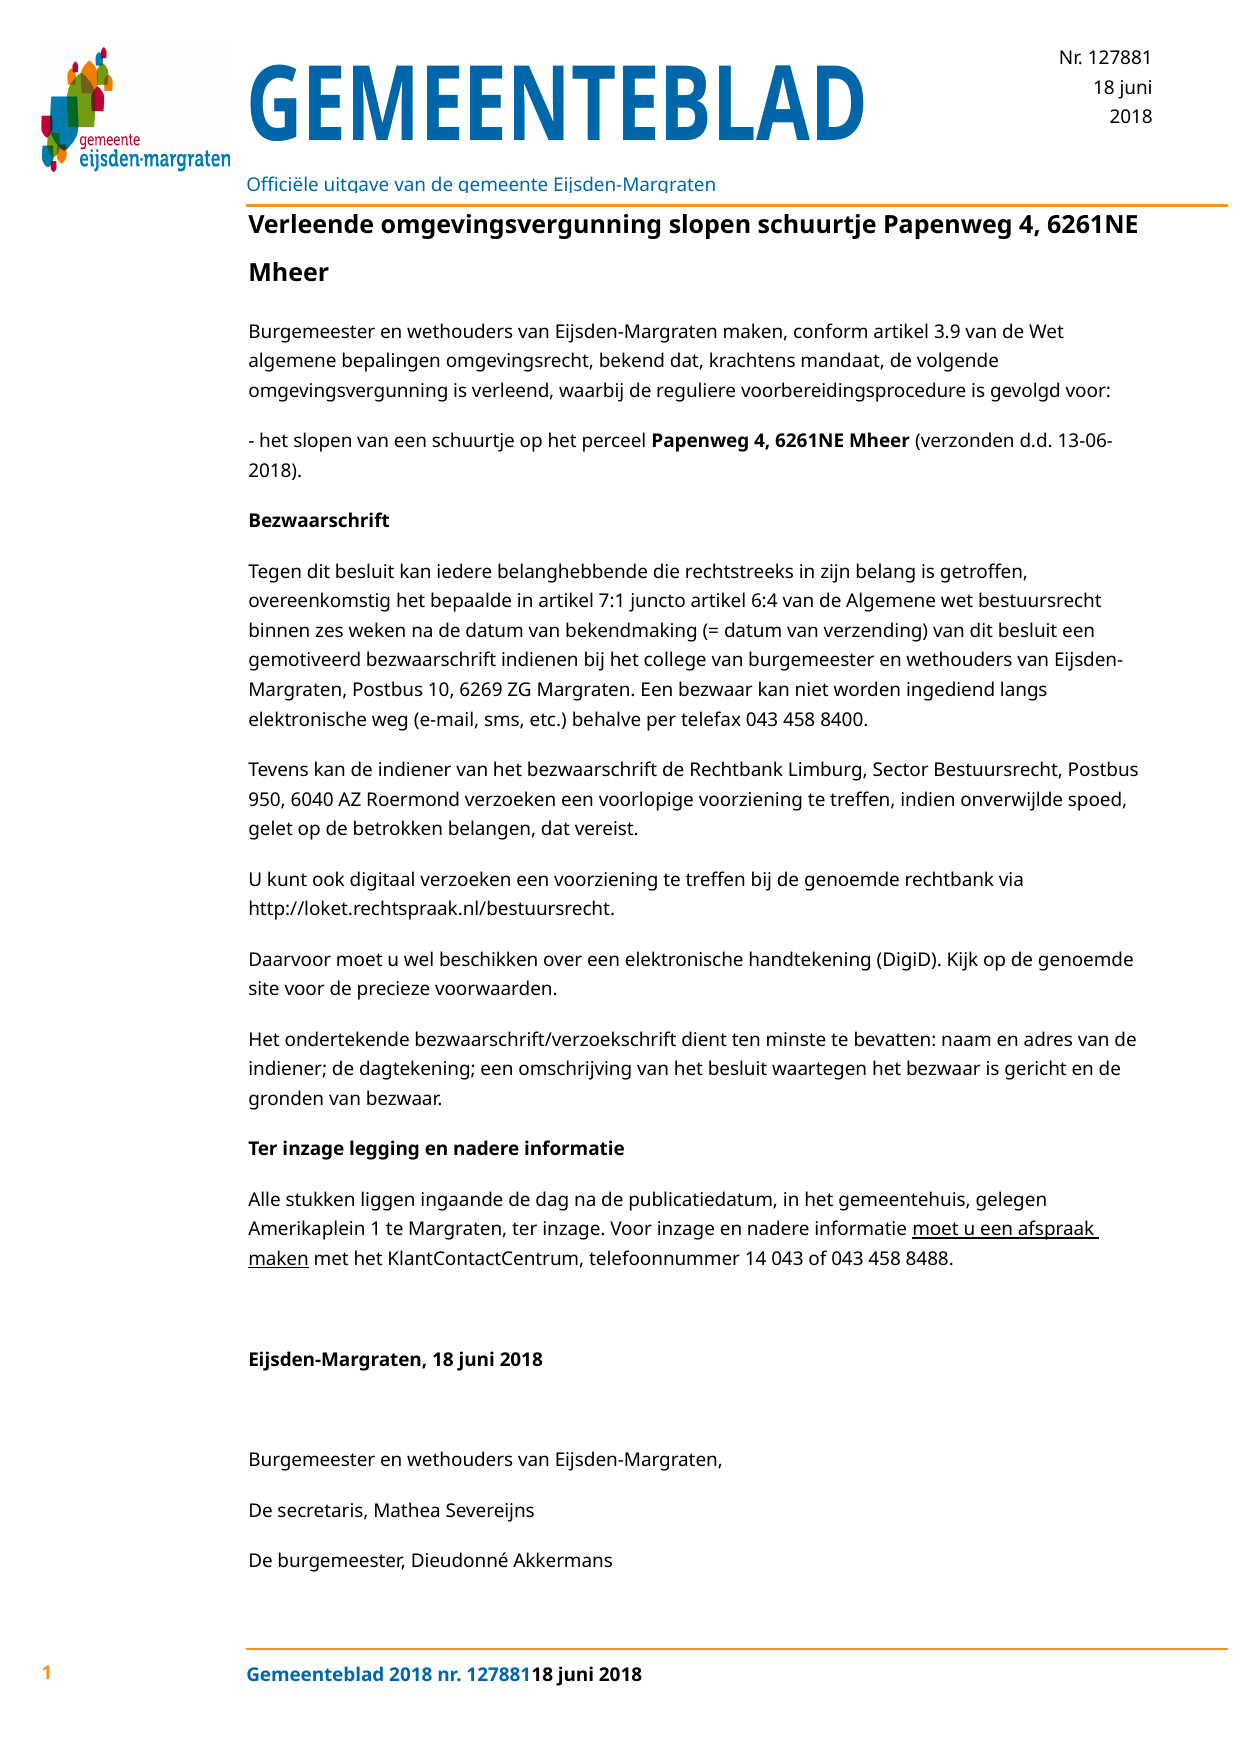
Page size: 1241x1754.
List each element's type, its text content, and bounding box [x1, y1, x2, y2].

text Eijsden-Margraten, 18 juni 2018 [248, 1346, 1152, 1372]
text Verleende omgevingsvergunning slopen schuurtje Papenweg 4, 6261NE Mheer [248, 207, 1152, 288]
text - het slopen van een schuurtje op het perceel Papenweg 4, 6261NE Mheer (verzonden d.d. 13-06-2018). [248, 427, 1152, 483]
text Ter inzage legging en nadere informatie [248, 1135, 1152, 1161]
text De secretaris, Mathea Severeijns [248, 1497, 1152, 1523]
text Bezwaarschrift [248, 507, 1152, 533]
text Burgemeester en wethouders van Eijsden-Margraten maken, conform artikel 3.9 van de Wet algemene bepalingen omgevingsrecht, bekend dat, krachtens mandaat, de volgende omgevingsvergunning is verleend, waarbij de reguliere voorbereidingsprocedure is gevolgd voor: [248, 318, 1152, 403]
text Tevens kan de indiener van het bezwaarschrift de Rechtbank Limburg, Sector Bestuursrecht, Postbus 950, 6040 AZ Roermond verzoeken een voorlopige voorziening te treffen, indien onverwijlde spoed, gelet op de betrokken belangen, dat vereist. [248, 756, 1152, 841]
text Het ondertekende bezwaarschrift/verzoekschrift dient ten minste te bevatten: naam en adres van de indiener; de dagtekening; een omschrijving van het besluit waartegen het bezwaar is gericht en de gronden van bezwaar. [248, 1026, 1152, 1111]
text Alle stukken liggen ingaande de dag na de publicatiedatum, in het gemeentehuis, gelegen Amerikaplein 1 te Margraten, ter inzage. Voor inzage en nadere informatie moet u een afspraak maken met het KlantContactCentrum, telefoonnummer 14 043 of 043 458 8488. [248, 1186, 1152, 1271]
text Daarvoor moet u wel beschikken over een elektronische handtekening (DigiD). Kijk op de genoemde site voor de precieze voorwaarden. [248, 946, 1152, 1001]
text U kunt ook digitaal verzoeken een voorziening te treffen bij de genoemde rechtbank via http://loket.rechtspraak.nl/bestuursrecht. [248, 866, 1152, 921]
picture [41, 47, 231, 172]
text Burgemeester en wethouders van Eijsden-Margraten, [248, 1447, 1152, 1472]
text Tegen dit besluit kan iedere belanghebbende die rechtstreeks in zijn belang is getroffen, overeenkomstig het bepaalde in artikel 7:1 juncto artikel 6:4 van de Algemene wet bestuursrecht binnen zes weken na de datum van bekendmaking (= datum van verzending) van dit besluit een gemotiveerd bezwaarschrift indienen bij het college van burgemeester en wethouders van Eijsden-Margraten, Postbus 10, 6269 ZG Margraten. Een bezwaar kan niet worden ingediend langs elektronische weg (e-mail, sms, etc.) behalve per telefax 043 458 8400. [248, 558, 1152, 732]
text De burgemeester, Dieudonné Akkermans [248, 1547, 1152, 1573]
